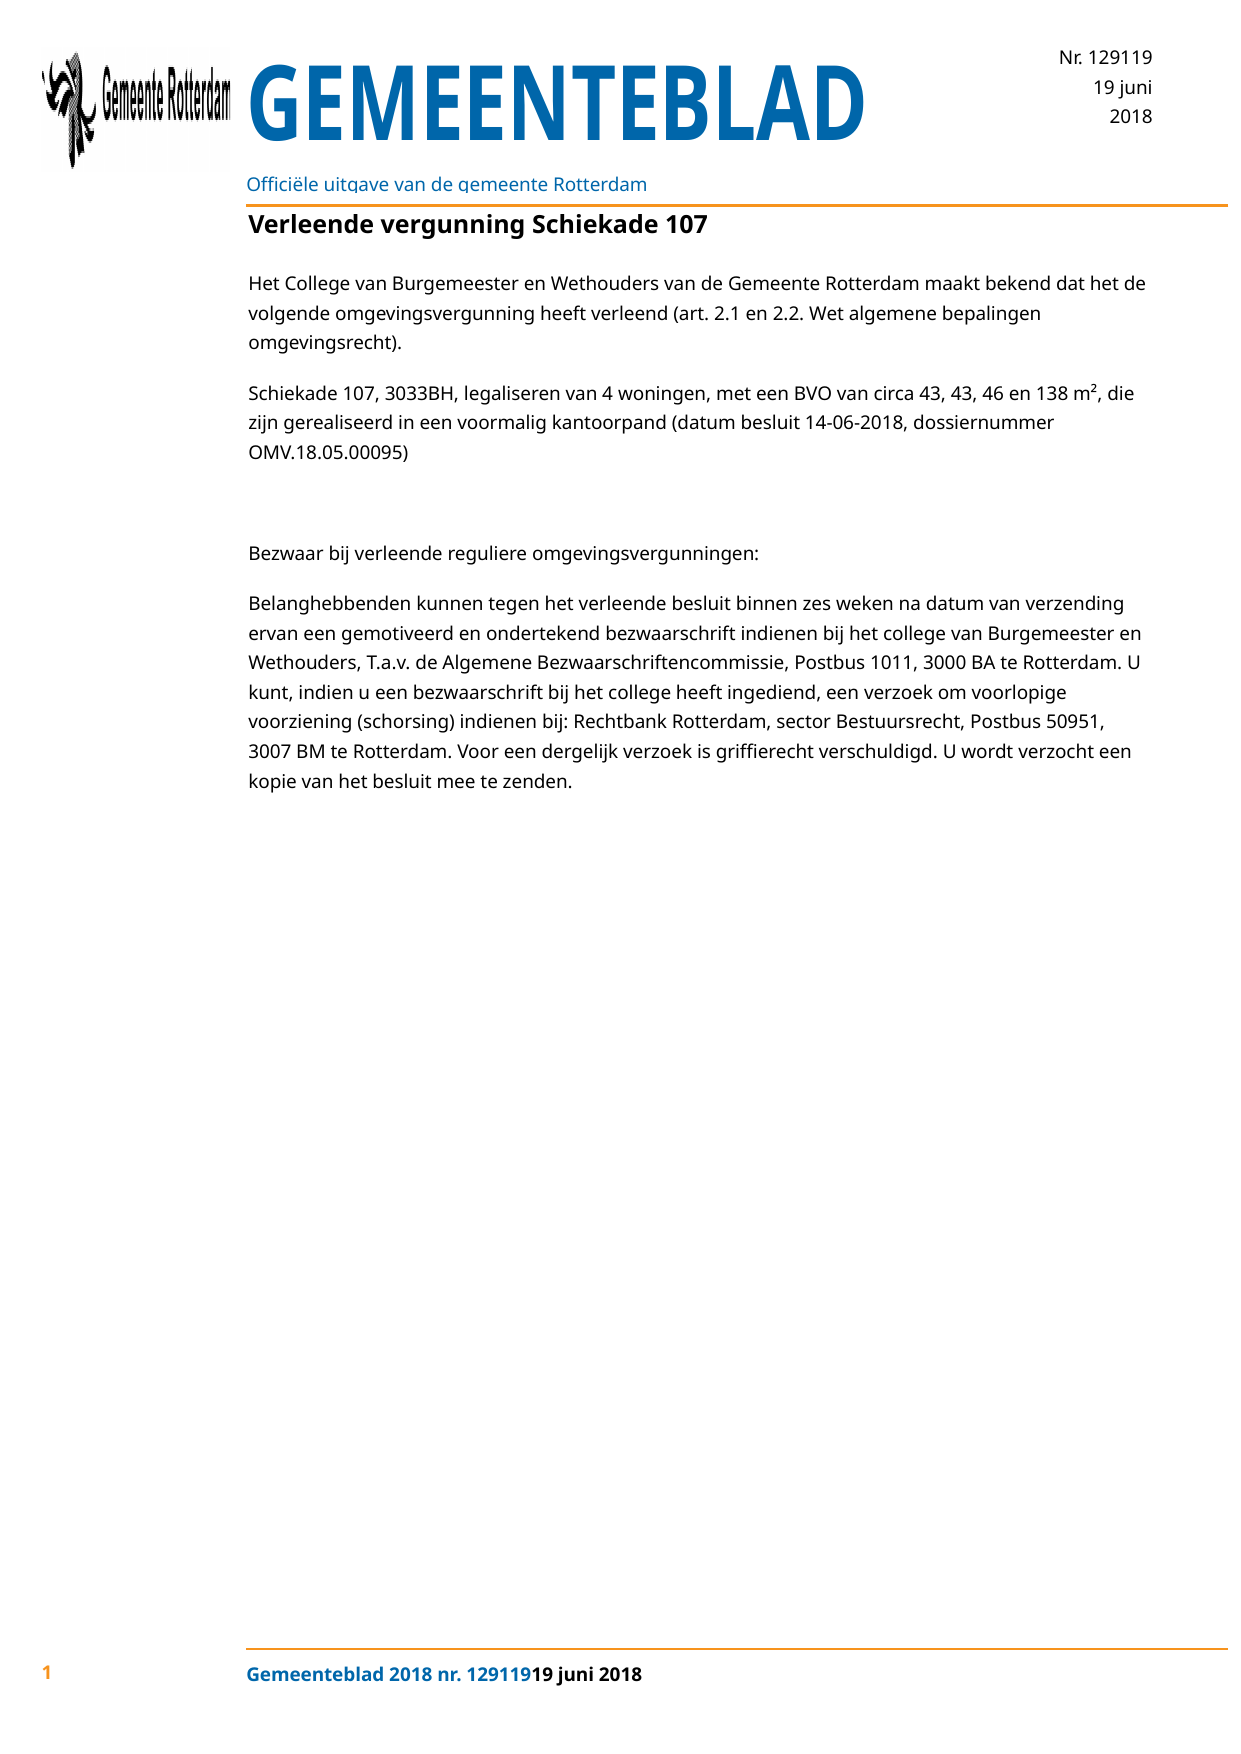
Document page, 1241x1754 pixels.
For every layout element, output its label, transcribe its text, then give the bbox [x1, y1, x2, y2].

text Schiekade 107, 3033BH, legaliseren van 4 woningen, met een BVO van circa 43, 43, 46 en 138 m², die zijn gerealiseerd in een voormalig kantoorpand (datum besluit 14-06-2018, dossiernummer OMV.18.05.00095) [248, 380, 1152, 465]
text Verleende vergunning Schiekade 107 [248, 207, 1152, 241]
text Het College van Burgemeester en Wethouders van de Gemeente Rotterdam maakt bekend dat het de volgende omgevingsvergunning heeft verleend (art. 2.1 en 2.2. Wet algemene bepalingen omgevingsrecht). [248, 270, 1152, 355]
picture [41, 47, 231, 172]
text Belanghebbenden kunnen tegen het verleende besluit binnen zes weken na datum van verzending ervan een gemotiveerd en ondertekend bezwaarschrift indienen bij het college van Burgemeester en Wethouders, T.a.v. de Algemene Bezwaarschriftencommissie, Postbus 1011, 3000 BA te Rotterdam. U kunt, indien u een bezwaarschrift bij het college heeft ingediend, een verzoek om voorlopige voorziening (schorsing) indienen bij: Rechtbank Rotterdam, sector Bestuursrecht, Postbus 50951, 3007 BM te Rotterdam. Voor een dergelijk verzoek is griffierecht verschuldigd. U wordt verzocht een kopie van het besluit mee te zenden. [248, 590, 1152, 793]
text Bezwaar bij verleende reguliere omgevingsvergunningen: [248, 540, 1152, 566]
